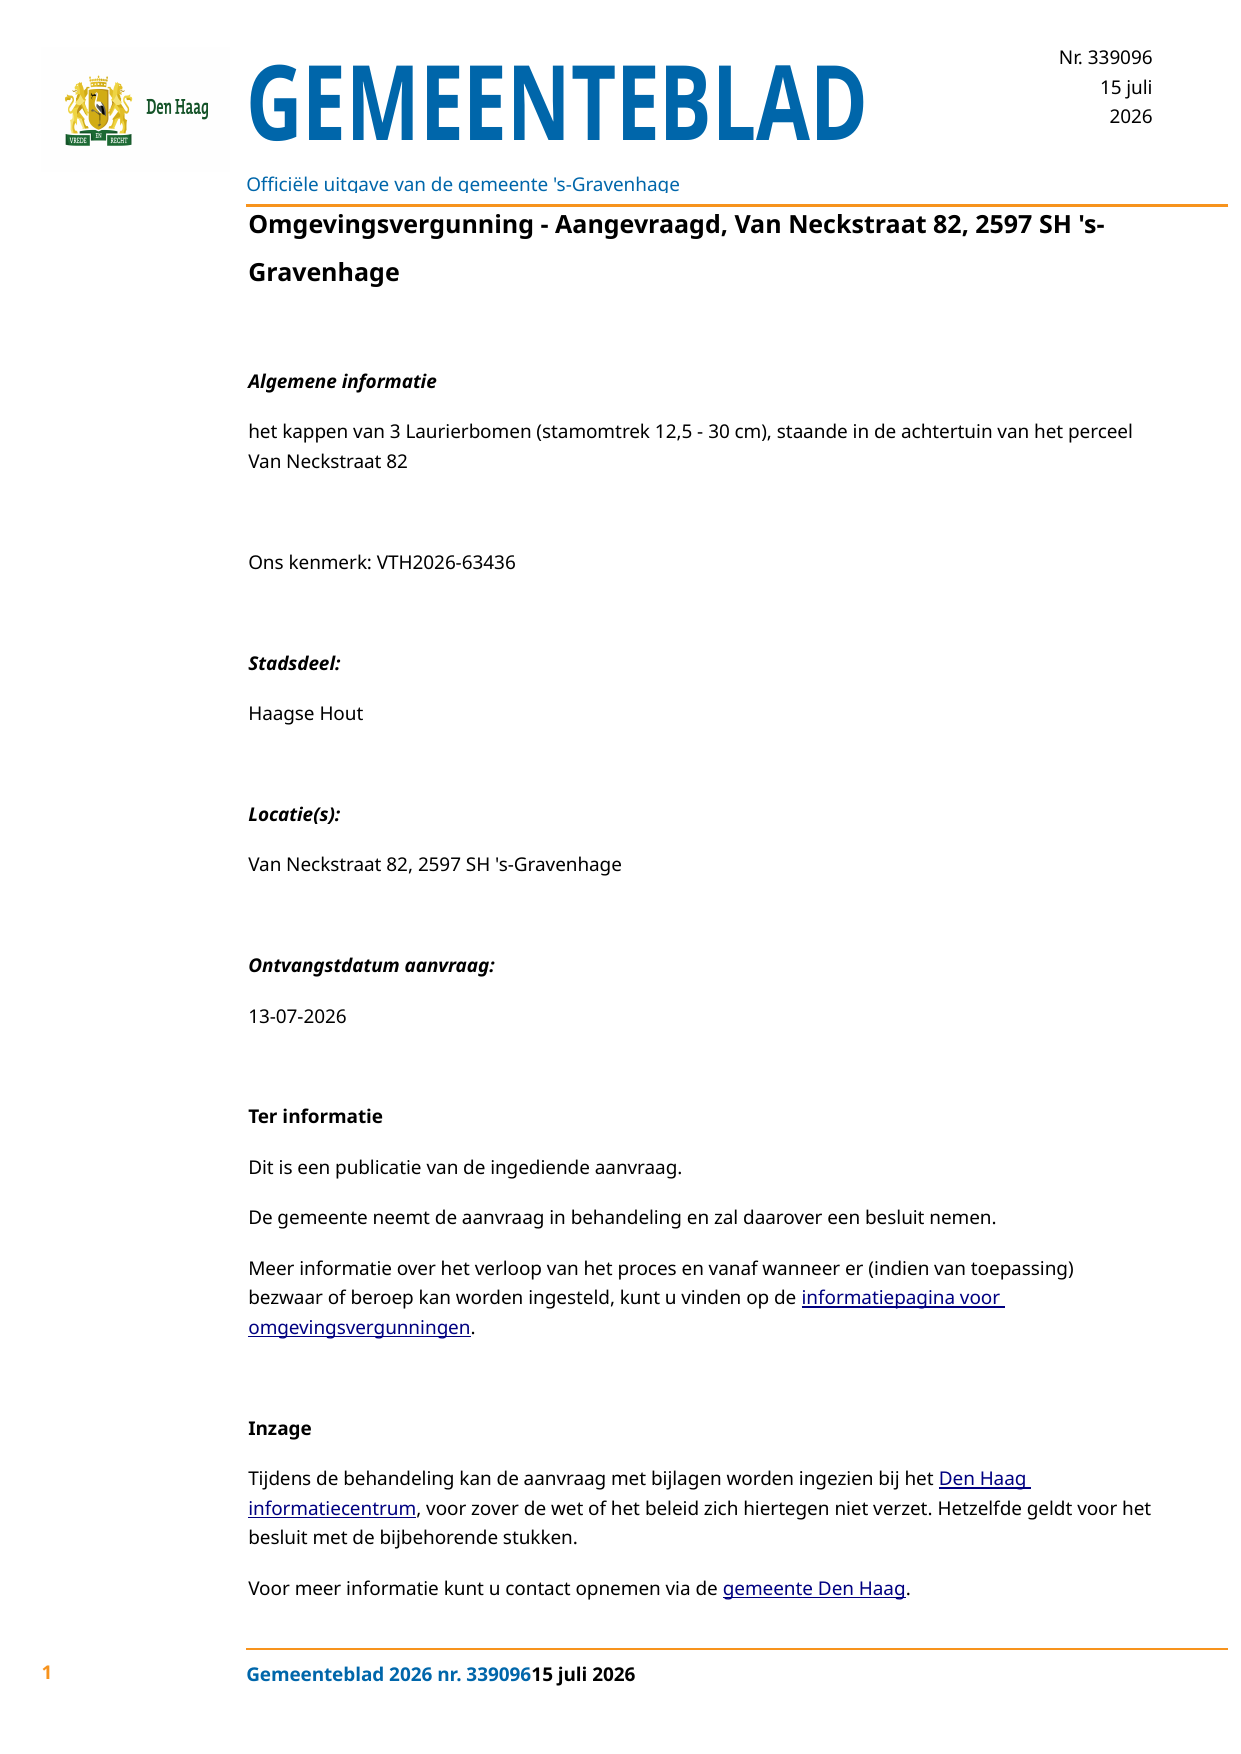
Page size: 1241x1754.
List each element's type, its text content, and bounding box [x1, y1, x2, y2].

text Meer informatie over het verloop van het proces en vanaf wanneer er (indien van toepassing) bezwaar of beroep kan worden ingesteld, kunt u vinden op de informatiepagina voor omgevingsvergunningen. [248, 1255, 1152, 1340]
text Van Neckstraat 82, 2597 SH 's-Gravenhage [248, 852, 1152, 877]
text het kappen van 3 Laurierbomen (stamomtrek 12,5 - 30 cm), staande in de achtertuin van het perceel Van Neckstraat 82 [248, 419, 1152, 474]
text Haagse Hout [248, 700, 1152, 726]
text Inzage [248, 1415, 1152, 1441]
text Stadsdeel: [248, 650, 1152, 676]
text Omgevingsvergunning - Aangevraagd, Van Neckstraat 82, 2597 SH 's-Gravenhage [248, 207, 1152, 288]
text Locatie(s): [248, 801, 1152, 827]
text Ontvangstdatum aanvraag: [248, 952, 1152, 978]
text 13-07-2026 [248, 1003, 1152, 1029]
text Algemene informatie [248, 368, 1152, 394]
text Dit is een publicatie van de ingediende aanvraag. [248, 1154, 1152, 1180]
text Tijdens de behandeling kan de aanvraag met bijlagen worden ingezien bij het Den Haag informatiecentrum, voor zover de wet of het beleid zich hiertegen niet verzet. Hetzelfde geldt voor het besluit met de bijbehorende stukken. [248, 1465, 1152, 1550]
picture [41, 47, 231, 172]
text Ons kenmerk: VTH2026-63436 [248, 549, 1152, 575]
text De gemeente neemt de aanvraag in behandeling en zal daarover een besluit nemen. [248, 1204, 1152, 1230]
text Ter informatie [248, 1104, 1152, 1129]
text Voor meer informatie kunt u contact opnemen via de gemeente Den Haag. [248, 1575, 1152, 1601]
